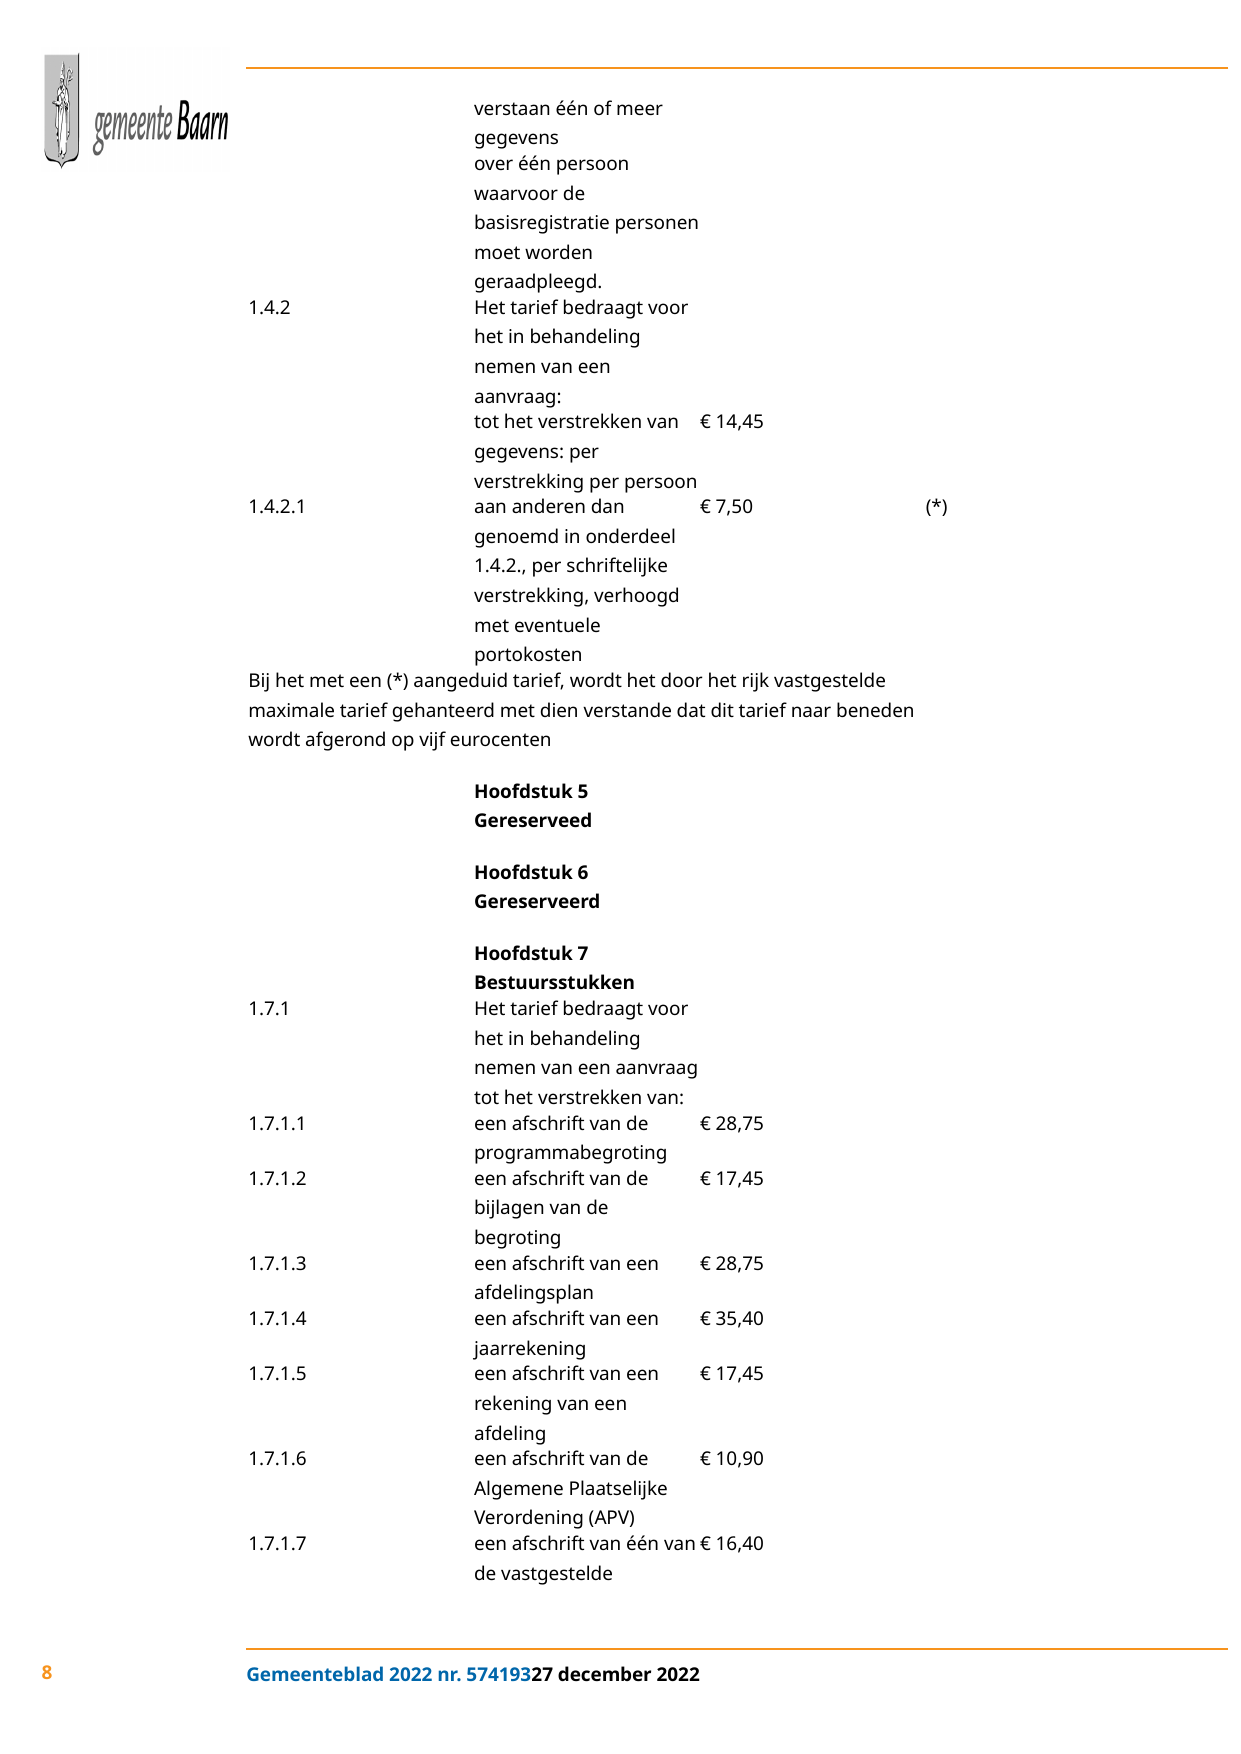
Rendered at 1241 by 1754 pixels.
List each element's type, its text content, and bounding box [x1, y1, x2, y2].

table_cell een afschrift van een afdelingsplan [474, 1250, 700, 1305]
table_cell [926, 95, 1152, 150]
table_cell € 17,45 [700, 1165, 926, 1250]
table_cell € 28,75 [700, 1110, 926, 1165]
table_cell [248, 409, 474, 493]
table_cell [248, 914, 474, 940]
table_cell een afschrift van één van de vastgestelde [474, 1530, 700, 1586]
table_cell [926, 1445, 1152, 1530]
table_cell [474, 833, 700, 859]
table_cell 1.7.1.1 [248, 1110, 474, 1165]
table_cell € 16,40 [700, 1530, 926, 1586]
table_cell een afschrift van een rekening van een afdeling [474, 1361, 700, 1445]
table_cell [700, 995, 926, 1110]
table_cell € 28,75 [700, 1250, 926, 1305]
table_cell € 35,40 [700, 1305, 926, 1361]
table_cell [926, 667, 1152, 752]
table_cell Hoofdstuk 5 Gereserveed [474, 778, 700, 833]
table_cell Hoofdstuk 7 Bestuursstukken [474, 940, 700, 995]
picture [41, 47, 231, 172]
table_cell [926, 1530, 1152, 1586]
table_cell Het tarief bedraagt voor het in behandeling nemen van een aanvraag tot het verstrekken van: [474, 995, 700, 1110]
table_cell [700, 150, 926, 294]
table_cell € 14,45 [700, 409, 926, 493]
table_cell 1.7.1.6 [248, 1445, 474, 1530]
table_cell [248, 859, 474, 914]
table_cell [248, 95, 474, 150]
table_cell tot het verstrekken van gegevens: per verstrekking per persoon [474, 409, 700, 493]
table_cell € 10,90 [700, 1445, 926, 1530]
table_cell [926, 914, 1152, 940]
table_cell 1.4.2 [248, 294, 474, 409]
table_cell een afschrift van een jaarrekening [474, 1305, 700, 1361]
table_cell [926, 940, 1152, 995]
table_cell [474, 752, 700, 778]
table_cell [926, 1110, 1152, 1165]
table_cell Het tarief bedraagt voor het in behandeling nemen van een aanvraag: [474, 294, 700, 409]
table_cell [700, 752, 926, 778]
table_cell € 17,45 [700, 1361, 926, 1445]
table_cell een afschrift van de programmabegroting [474, 1110, 700, 1165]
table_cell verstaan één of meer gegevens [474, 95, 700, 150]
table_cell een afschrift van de bijlagen van de begroting [474, 1165, 700, 1250]
table_cell [474, 914, 700, 940]
table_cell [926, 1165, 1152, 1250]
table_cell aan anderen dan genoemd in onderdeel 1.4.2., per schriftelijke verstrekking, verhoogd met eventuele portokosten [474, 494, 700, 667]
table_cell over één persoon waarvoor de basisregistratie personen moet worden geraadpleegd. [474, 150, 700, 294]
table_cell € 7,50 [700, 494, 926, 667]
table_cell [700, 833, 926, 859]
table_cell [700, 778, 926, 833]
table_cell 1.7.1.2 [248, 1165, 474, 1250]
table_cell 1.7.1.5 [248, 1361, 474, 1445]
table_cell [700, 294, 926, 409]
table_cell [248, 778, 474, 833]
table_cell [700, 859, 926, 914]
table_cell Hoofdstuk 6 Gereserveerd [474, 859, 700, 914]
table_cell 1.7.1.4 [248, 1305, 474, 1361]
table_cell [926, 150, 1152, 294]
table_cell [700, 95, 926, 150]
table_cell [248, 150, 474, 294]
table_cell [926, 1250, 1152, 1305]
table_cell 1.4.2.1 [248, 494, 474, 667]
table_cell 1.7.1 [248, 995, 474, 1110]
table_cell [926, 778, 1152, 833]
table_cell [926, 752, 1152, 778]
table_cell [926, 1361, 1152, 1445]
table_cell [248, 940, 474, 995]
table_cell Bij het met een (*) aangeduid tarief, wordt het door het rijk vastgestelde maximale tarief gehanteerd met dien verstande dat dit tarief naar beneden wordt afgerond op vijf eurocenten [248, 667, 926, 752]
table_cell 1.7.1.3 [248, 1250, 474, 1305]
table_cell [926, 294, 1152, 409]
table_cell een afschrift van de Algemene Plaatselijke Verordening (APV) [474, 1445, 700, 1530]
table_cell [248, 752, 474, 778]
table_cell [700, 914, 926, 940]
table_cell [700, 940, 926, 995]
table_cell [248, 833, 474, 859]
table_cell [926, 833, 1152, 859]
table_cell [926, 995, 1152, 1110]
table_cell (*) [926, 494, 1152, 667]
table_cell [926, 1305, 1152, 1361]
table_cell [926, 409, 1152, 493]
table_cell [926, 859, 1152, 914]
table_cell 1.7.1.7 [248, 1530, 474, 1586]
